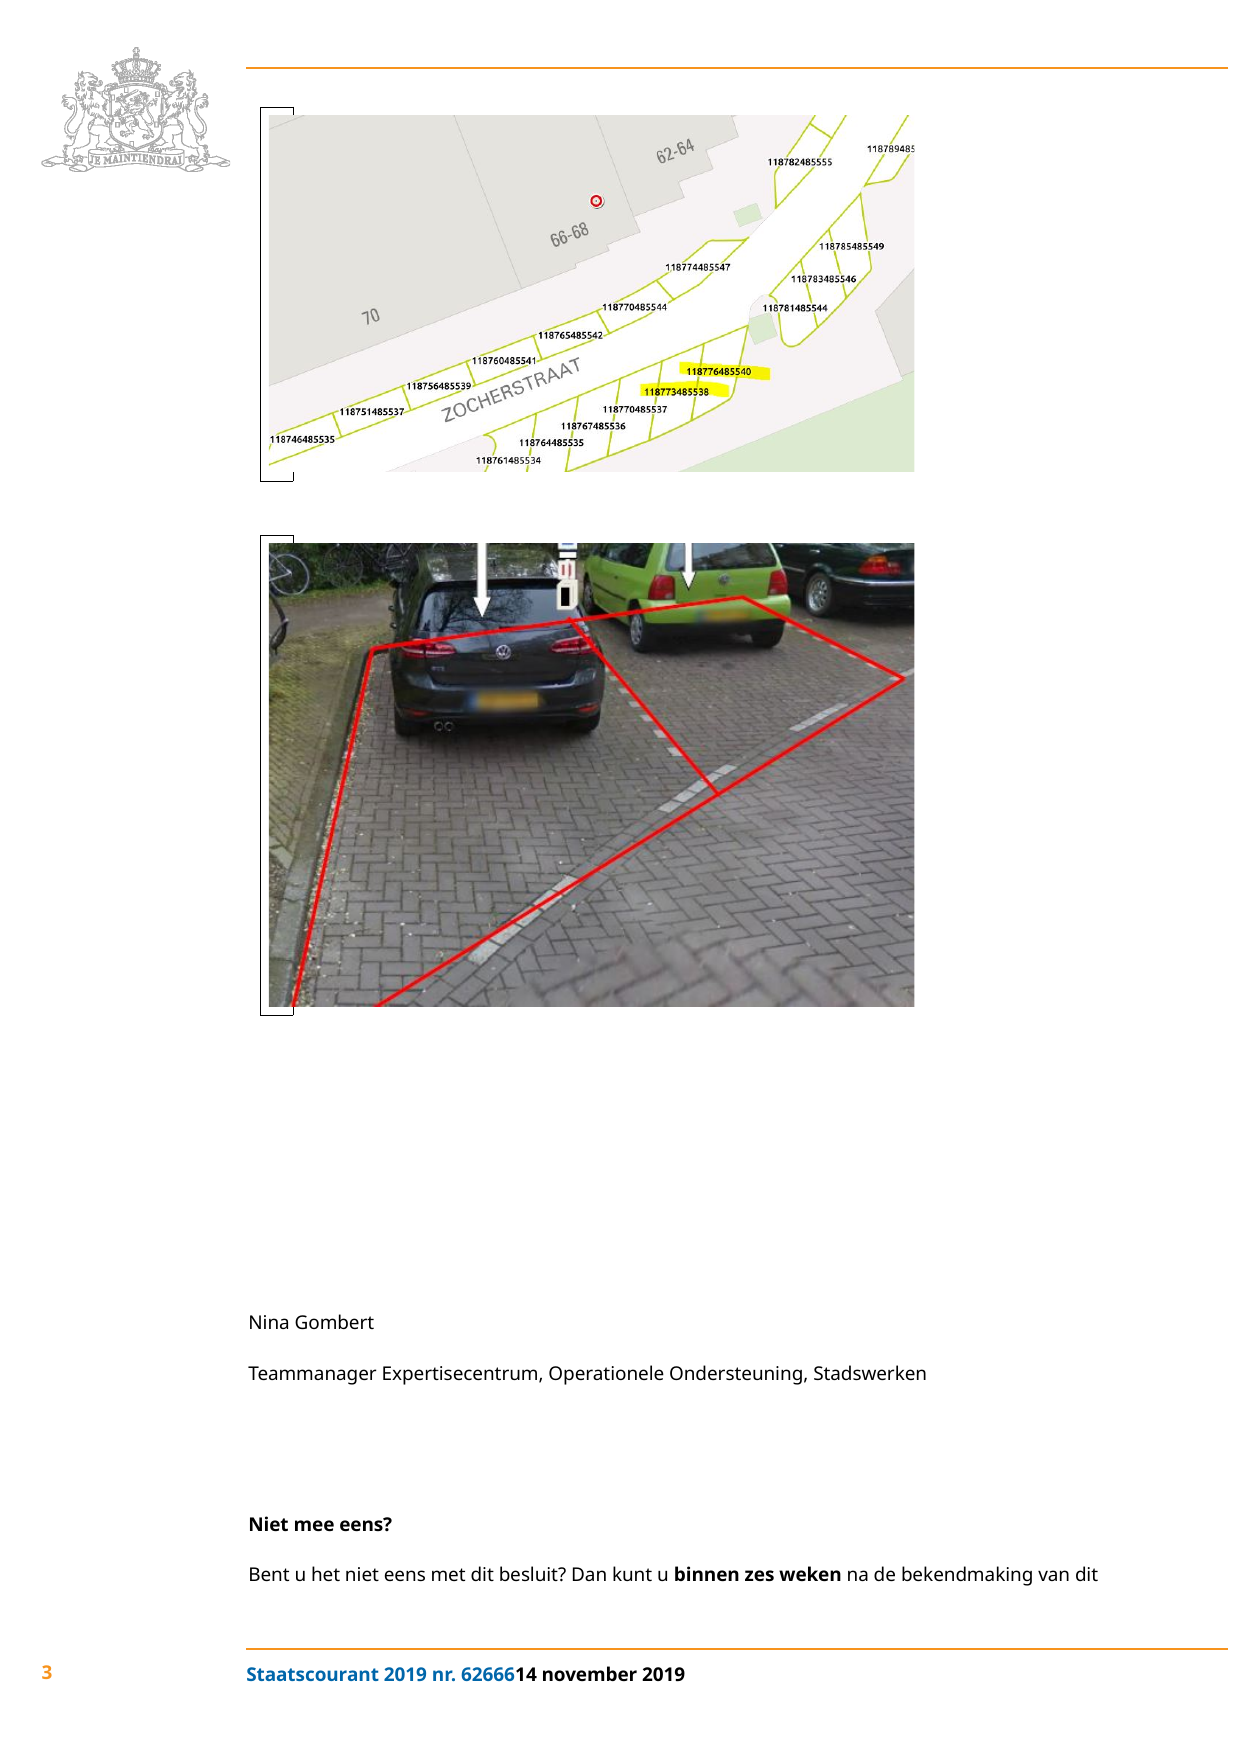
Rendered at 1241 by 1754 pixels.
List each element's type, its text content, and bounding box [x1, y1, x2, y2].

picture [268, 543, 915, 1007]
text Niet mee eens? [248, 1511, 1152, 1537]
text Nina Gombert [248, 1309, 1152, 1335]
text Bent u het niet eens met dit besluit? Dan kunt u binnen zes weken na de bekendmaking van dit [248, 1561, 1152, 1587]
text Teammanager Expertisecentrum, Operationele Ondersteuning, Stadswerken [248, 1360, 1152, 1386]
picture [41, 47, 231, 172]
picture [268, 115, 915, 472]
